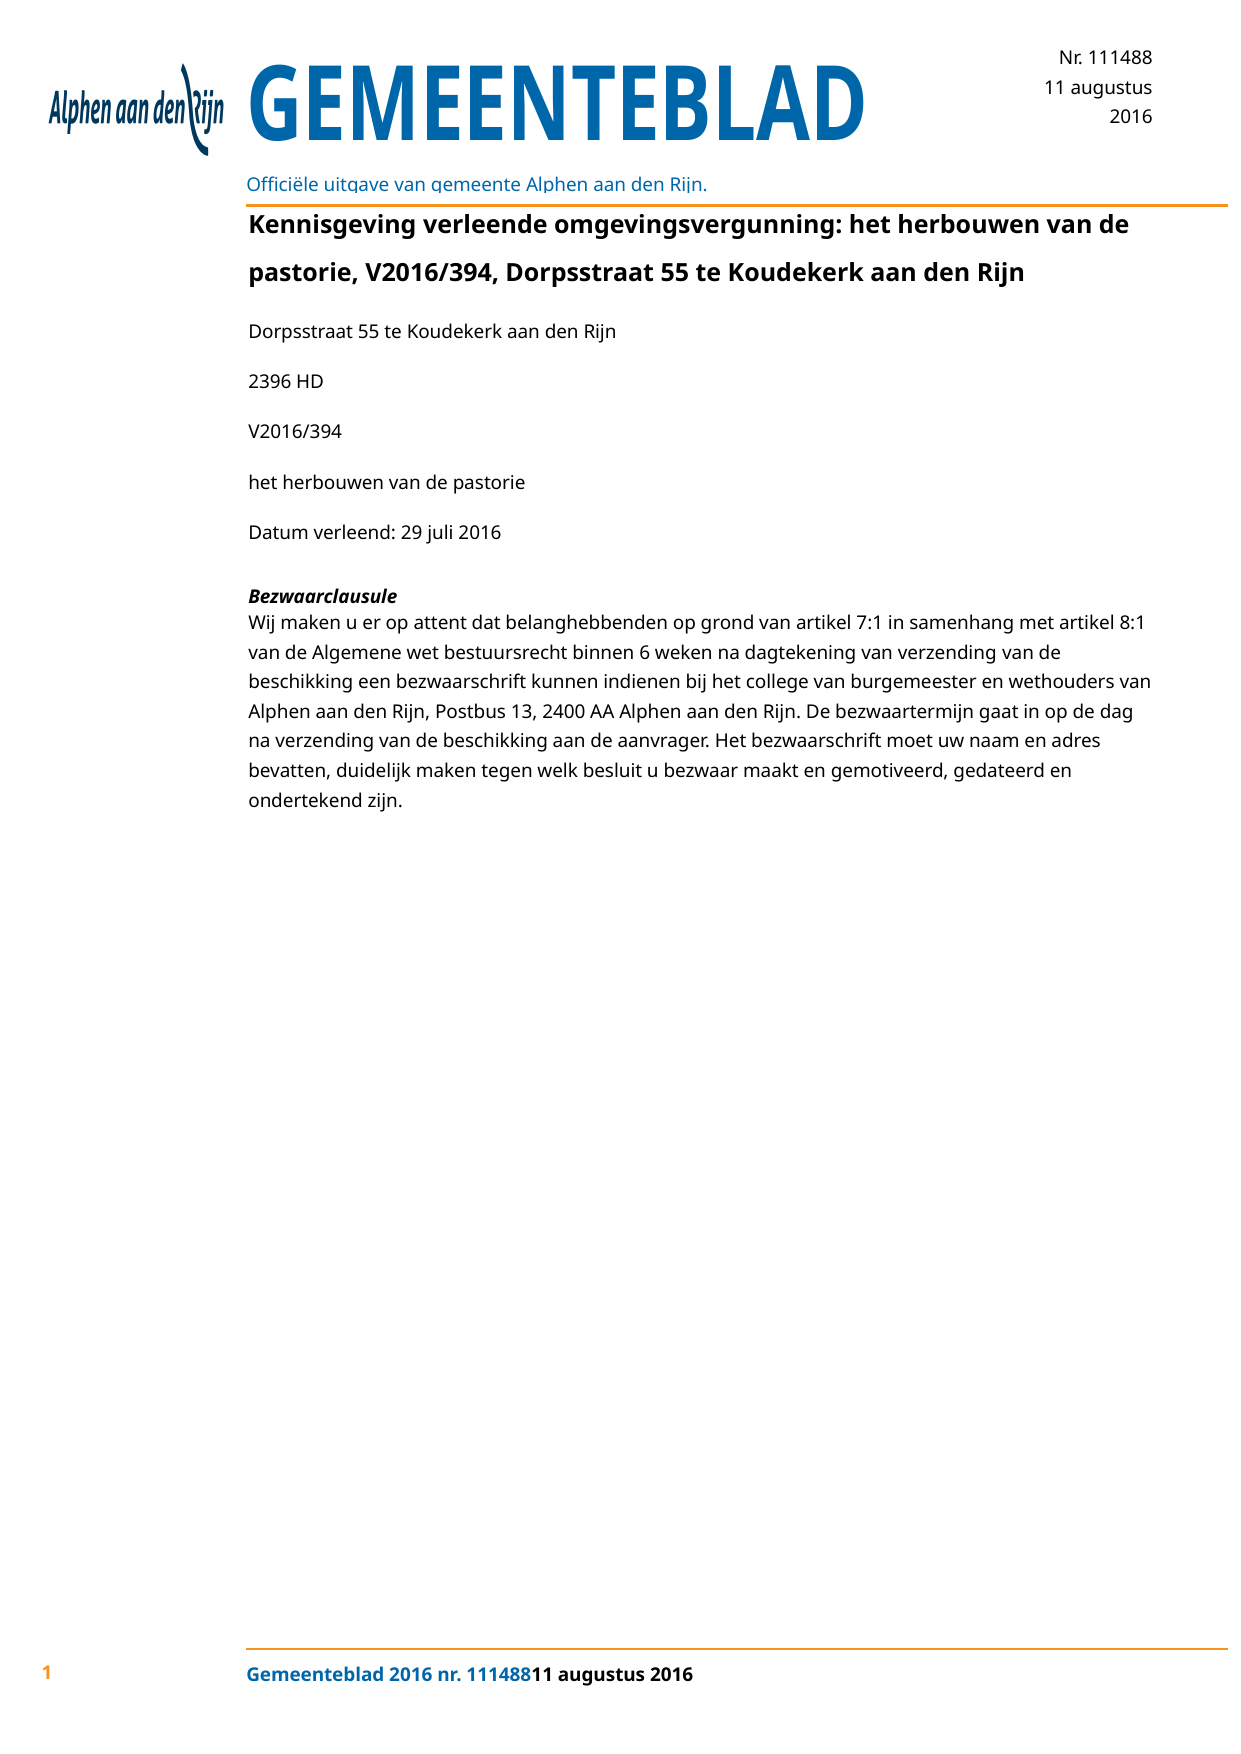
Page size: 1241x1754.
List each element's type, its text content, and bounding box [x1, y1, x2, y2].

text 2396 HD [248, 368, 1152, 394]
text V2016/394 [248, 419, 1152, 444]
text Dorpsstraat 55 te Koudekerk aan den Rijn [248, 318, 1152, 344]
text Kennisgeving verleende omgevingsvergunning: het herbouwen van de pastorie, V2016/394, Dorpsstraat 55 te Koudekerk aan den Rijn [248, 207, 1152, 288]
text Wij maken u er op attent dat belanghebbenden op grond van artikel 7:1 in samenhang met artikel 8:1 van de Algemene wet bestuursrecht binnen 6 weken na dagtekening van verzending van de beschikking een bezwaarschrift kunnen indienen bij het college van burgemeester en wethouders van Alphen aan den Rijn, Postbus 13, 2400 AA Alphen aan den Rijn. De bezwaartermijn gaat in op de dag na verzending van de beschikking aan de aanvrager. Het bezwaarschrift moet uw naam en adres bevatten, duidelijk maken tegen welk besluit u bezwaar maakt en gemotiveerd, gedateerd en ondertekend zijn. [248, 609, 1152, 812]
text het herbouwen van de pastorie [248, 469, 1152, 495]
text Datum verleend: 29 juli 2016 [248, 519, 1152, 545]
text Bezwaarclausule [248, 583, 1152, 609]
picture [41, 47, 231, 172]
